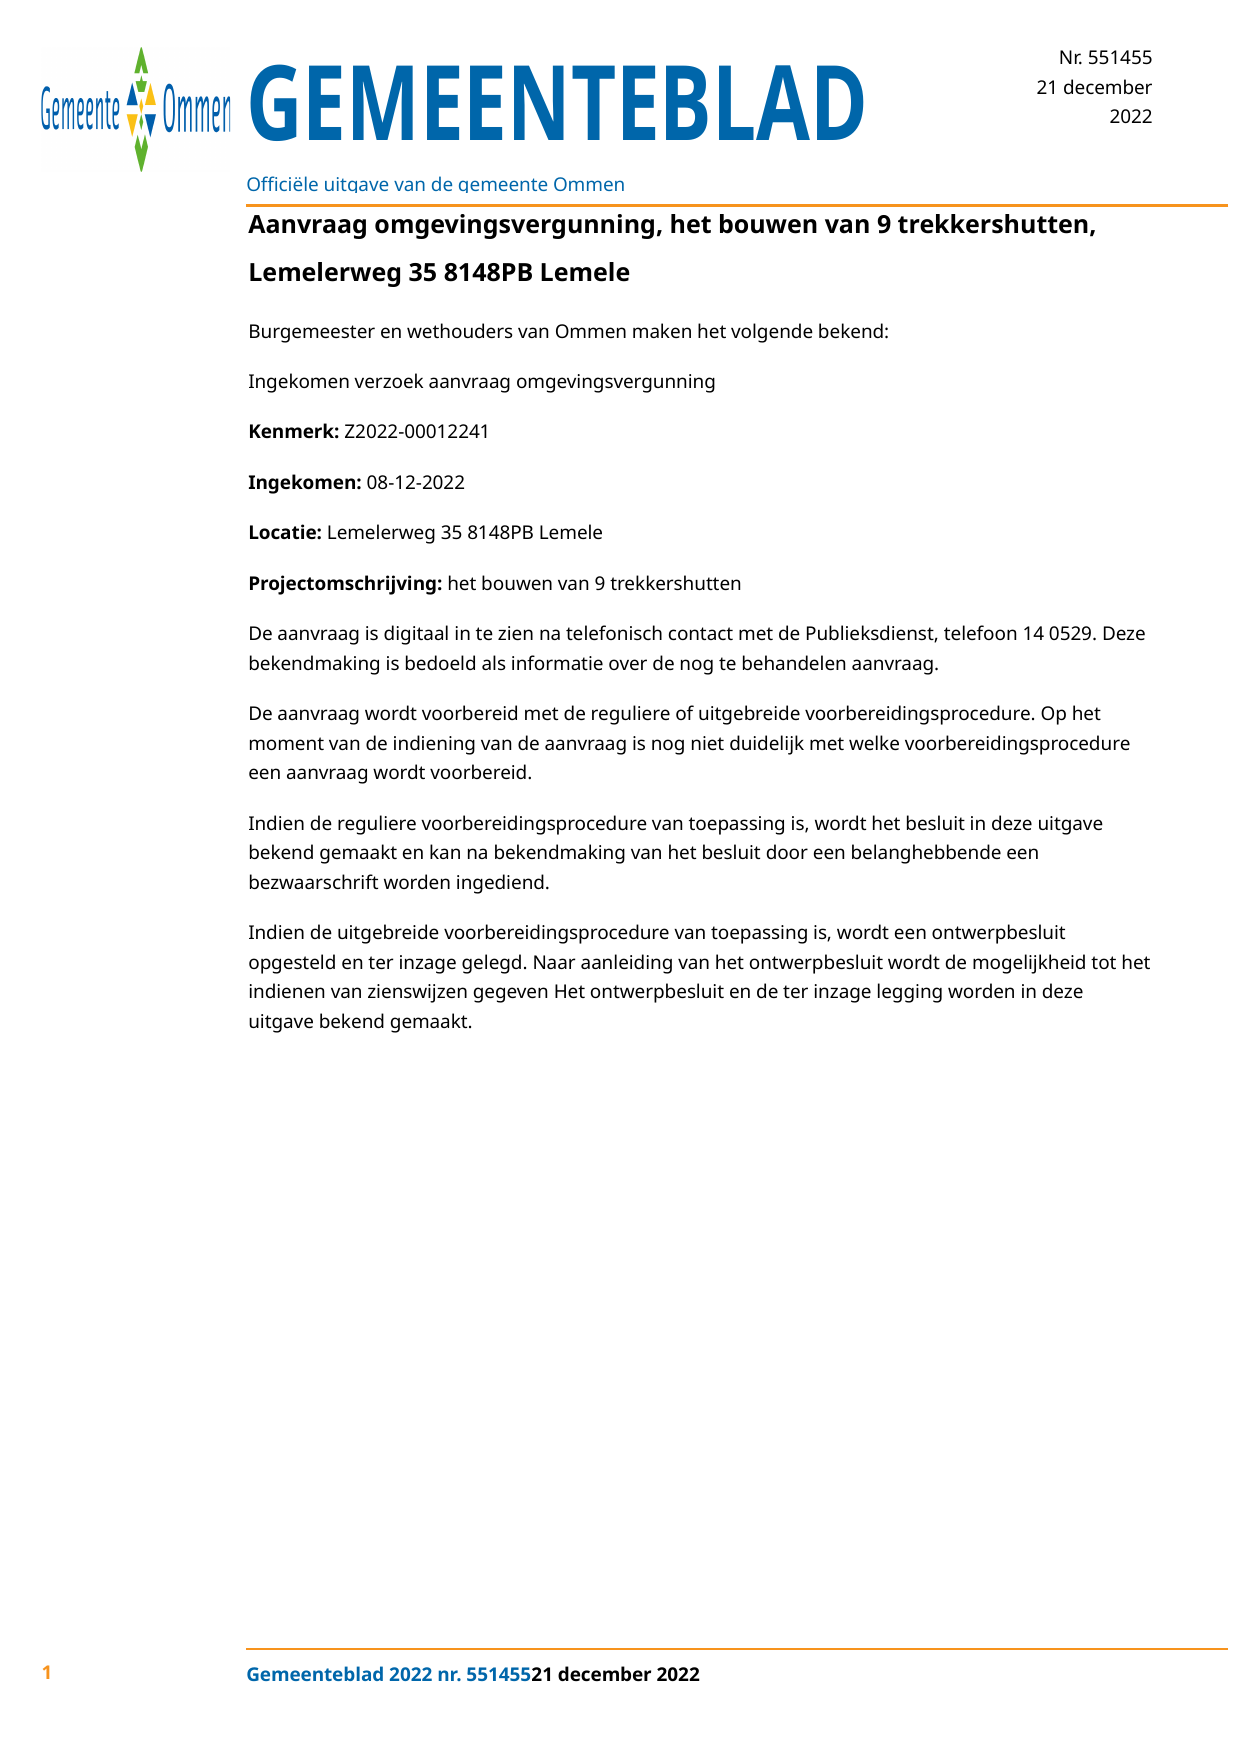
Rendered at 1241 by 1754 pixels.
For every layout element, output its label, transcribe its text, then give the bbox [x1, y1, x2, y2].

text Projectomschrijving: het bouwen van 9 trekkershutten [248, 570, 1152, 596]
text Indien de uitgebreide voorbereidingsprocedure van toepassing is, wordt een ontwerpbesluit opgesteld en ter inzage gelegd. Naar aanleiding van het ontwerpbesluit wordt de mogelijkheid tot het indienen van zienswijzen gegeven Het ontwerpbesluit en de ter inzage legging worden in deze uitgave bekend gemaakt. [248, 919, 1152, 1034]
text Kenmerk: Z2022-00012241 [248, 419, 1152, 444]
text De aanvraag wordt voorbereid met de reguliere of uitgebreide voorbereidingsprocedure. Op het moment van de indiening van de aanvraag is nog niet duidelijk met welke voorbereidingsprocedure een aanvraag wordt voorbereid. [248, 700, 1152, 785]
text Indien de reguliere voorbereidingsprocedure van toepassing is, wordt het besluit in deze uitgave bekend gemaakt en kan na bekendmaking van het besluit door een belanghebbende een bezwaarschrift worden ingediend. [248, 810, 1152, 895]
text Ingekomen: 08-12-2022 [248, 469, 1152, 495]
text De aanvraag is digitaal in te zien na telefonisch contact met de Publieksdienst, telefoon 14 0529. Deze bekendmaking is bedoeld als informatie over de nog te behandelen aanvraag. [248, 620, 1152, 676]
text Locatie: Lemelerweg 35 8148PB Lemele [248, 519, 1152, 545]
text Aanvraag omgevingsvergunning, het bouwen van 9 trekkershutten, Lemelerweg 35 8148PB Lemele [248, 207, 1152, 288]
text Ingekomen verzoek aanvraag omgevingsvergunning [248, 368, 1152, 394]
picture [41, 47, 231, 172]
text Burgemeester en wethouders van Ommen maken het volgende bekend: [248, 318, 1152, 344]
